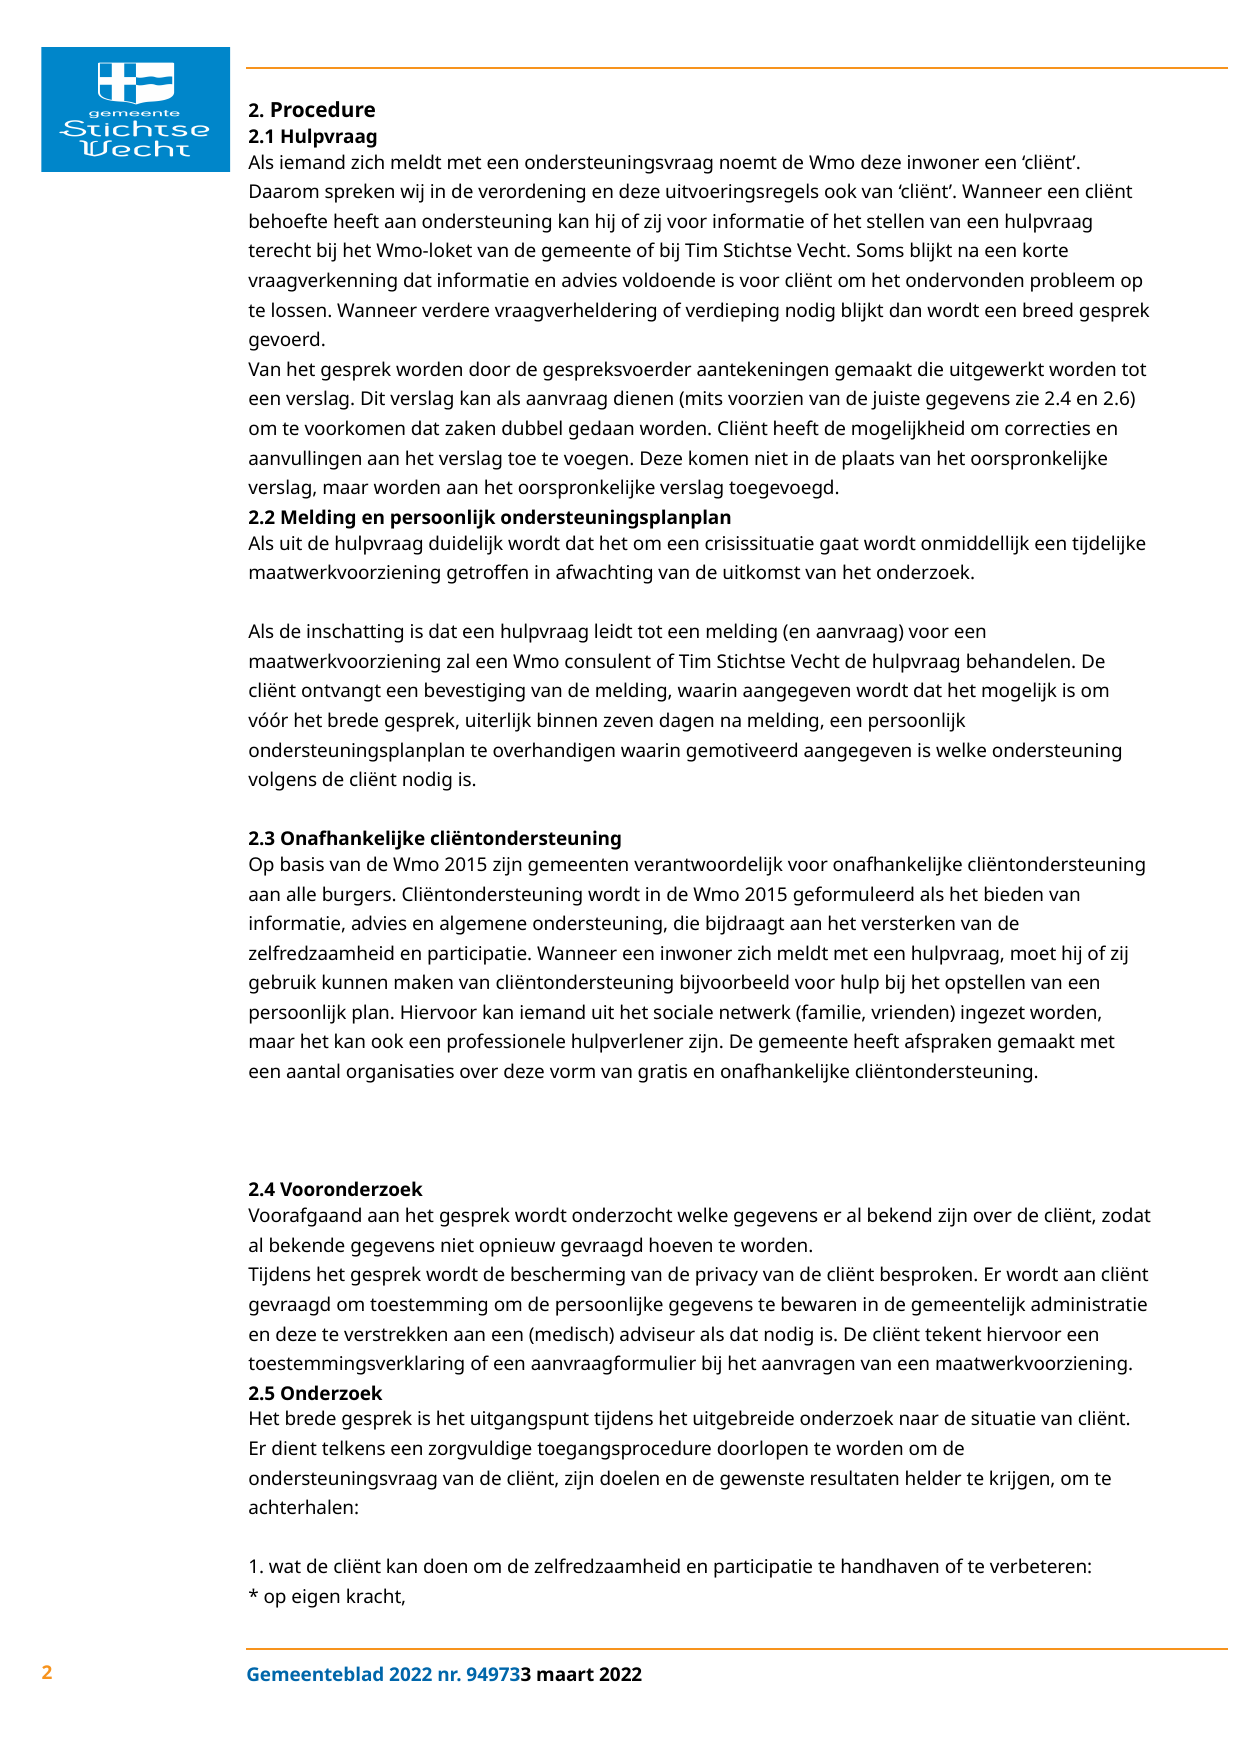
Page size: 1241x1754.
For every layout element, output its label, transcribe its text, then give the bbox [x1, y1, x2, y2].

text 2.5 Onderzoek [248, 1380, 1152, 1406]
text Van het gesprek worden door de gespreksvoerder aantekeningen gemaakt die uitgewerkt worden tot een verslag. Dit verslag kan als aanvraag dienen (mits voorzien van de juiste gegevens zie 2.4 en 2.6) om te voorkomen dat zaken dubbel gedaan worden. Cliënt heeft de mogelijkheid om correcties en aanvullingen aan het verslag toe te voegen. Deze komen niet in de plaats van het oorspronkelijke verslag, maar worden aan het oorspronkelijke verslag toegevoegd. [248, 356, 1152, 500]
text Op basis van de Wmo 2015 zijn gemeenten verantwoordelijk voor onafhankelijke cliëntondersteuning aan alle burgers. Cliëntondersteuning wordt in de Wmo 2015 geformuleerd als het bieden van informatie, advies en algemene ondersteuning, die bijdraagt aan het versterken van de zelfredzaamheid en participatie. Wanneer een inwoner zich meldt met een hulpvraag, moet hij of zij gebruik kunnen maken van cliëntondersteuning bijvoorbeeld voor hulp bij het opstellen van een persoonlijk plan. Hiervoor kan iemand uit het sociale netwerk (familie, vrienden) ingezet worden, maar het kan ook een professionele hulpverlener zijn. De gemeente heeft afspraken gemaakt met een aantal organisaties over deze vorm van gratis en onafhankelijke cliëntondersteuning. [248, 851, 1152, 1084]
text Tijdens het gesprek wordt de bescherming van de privacy van de cliënt besproken. Er wordt aan cliënt gevraagd om toestemming om de persoonlijke gegevens te bewaren in de gemeentelijk administratie en deze te verstrekken aan een (medisch) adviseur als dat nodig is. De cliënt tekent hiervoor een toestemmingsverklaring of een aanvraagformulier bij het aanvragen van een maatwerkvoorziening. [248, 1262, 1152, 1376]
text Als uit de hulpvraag duidelijk wordt dat het om een crisissituatie gaat wordt onmiddellijk een tijdelijke maatwerkvoorziening getroffen in afwachting van de uitkomst van het onderzoek. [248, 530, 1152, 585]
text Het brede gesprek is het uitgangspunt tijdens het uitgebreide onderzoek naar de situatie van cliënt. Er dient telkens een zorgvuldige toegangsprocedure doorlopen te worden om de ondersteuningsvraag van de cliënt, zijn doelen en de gewenste resultaten helder te krijgen, om te achterhalen: [248, 1406, 1152, 1520]
text Voorafgaand aan het gesprek wordt onderzocht welke gegevens er al bekend zijn over de cliënt, zodat al bekende gegevens niet opnieuw gevraagd hoeven te worden. [248, 1202, 1152, 1258]
picture [137, 63, 174, 103]
text 2.1 Hulpvraag [248, 123, 1152, 149]
text Als iemand zich meldt met een ondersteuningsvraag noemt de Wmo deze inwoner een ‘cliënt’. Daarom spreken wij in de verordening en deze uitvoeringsregels ook van ‘cliënt’. Wanneer een cliënt behoefte heeft aan ondersteuning kan hij of zij voor informatie of het stellen van een hulpvraag terecht bij het Wmo-loket van de gemeente of bij Tim Stichtse Vecht. Soms blijkt na een korte vraagverkenning dat informatie en advies voldoende is voor cliënt om het ondervonden probleem op te lossen. Wanneer verdere vraagverheldering of verdieping nodig blijkt dan wordt een breed gesprek gevoerd. [248, 149, 1152, 352]
text * op eigen kracht, [248, 1583, 1152, 1609]
text 1. wat de cliënt kan doen om de zelfredzaamheid en participatie te handhaven of te verbeteren: [248, 1553, 1152, 1579]
text 2.2 Melding en persoonlijk ondersteuningsplanplan [248, 504, 1152, 530]
text 2.3 Onafhankelijke cliëntondersteuning [248, 826, 1152, 851]
text 2. Procedure [248, 95, 1152, 123]
text 2.4 Vooronderzoek [248, 1177, 1152, 1202]
picture [99, 63, 135, 101]
text Als de inschatting is dat een hulpvraag leidt tot een melding (en aanvraag) voor een maatwerkvoorziening zal een Wmo consulent of Tim Stichtse Vecht de hulpvraag behandelen. De cliënt ontvangt een bevestiging van de melding, waarin aangegeven wordt dat het mogelijk is om vóór het brede gesprek, uiterlijk binnen zeven dagen na melding, een persoonlijk ondersteuningsplanplan te overhandigen waarin gemotiveerd aangegeven is welke ondersteuning volgens de cliënt nodig is. [248, 618, 1152, 792]
